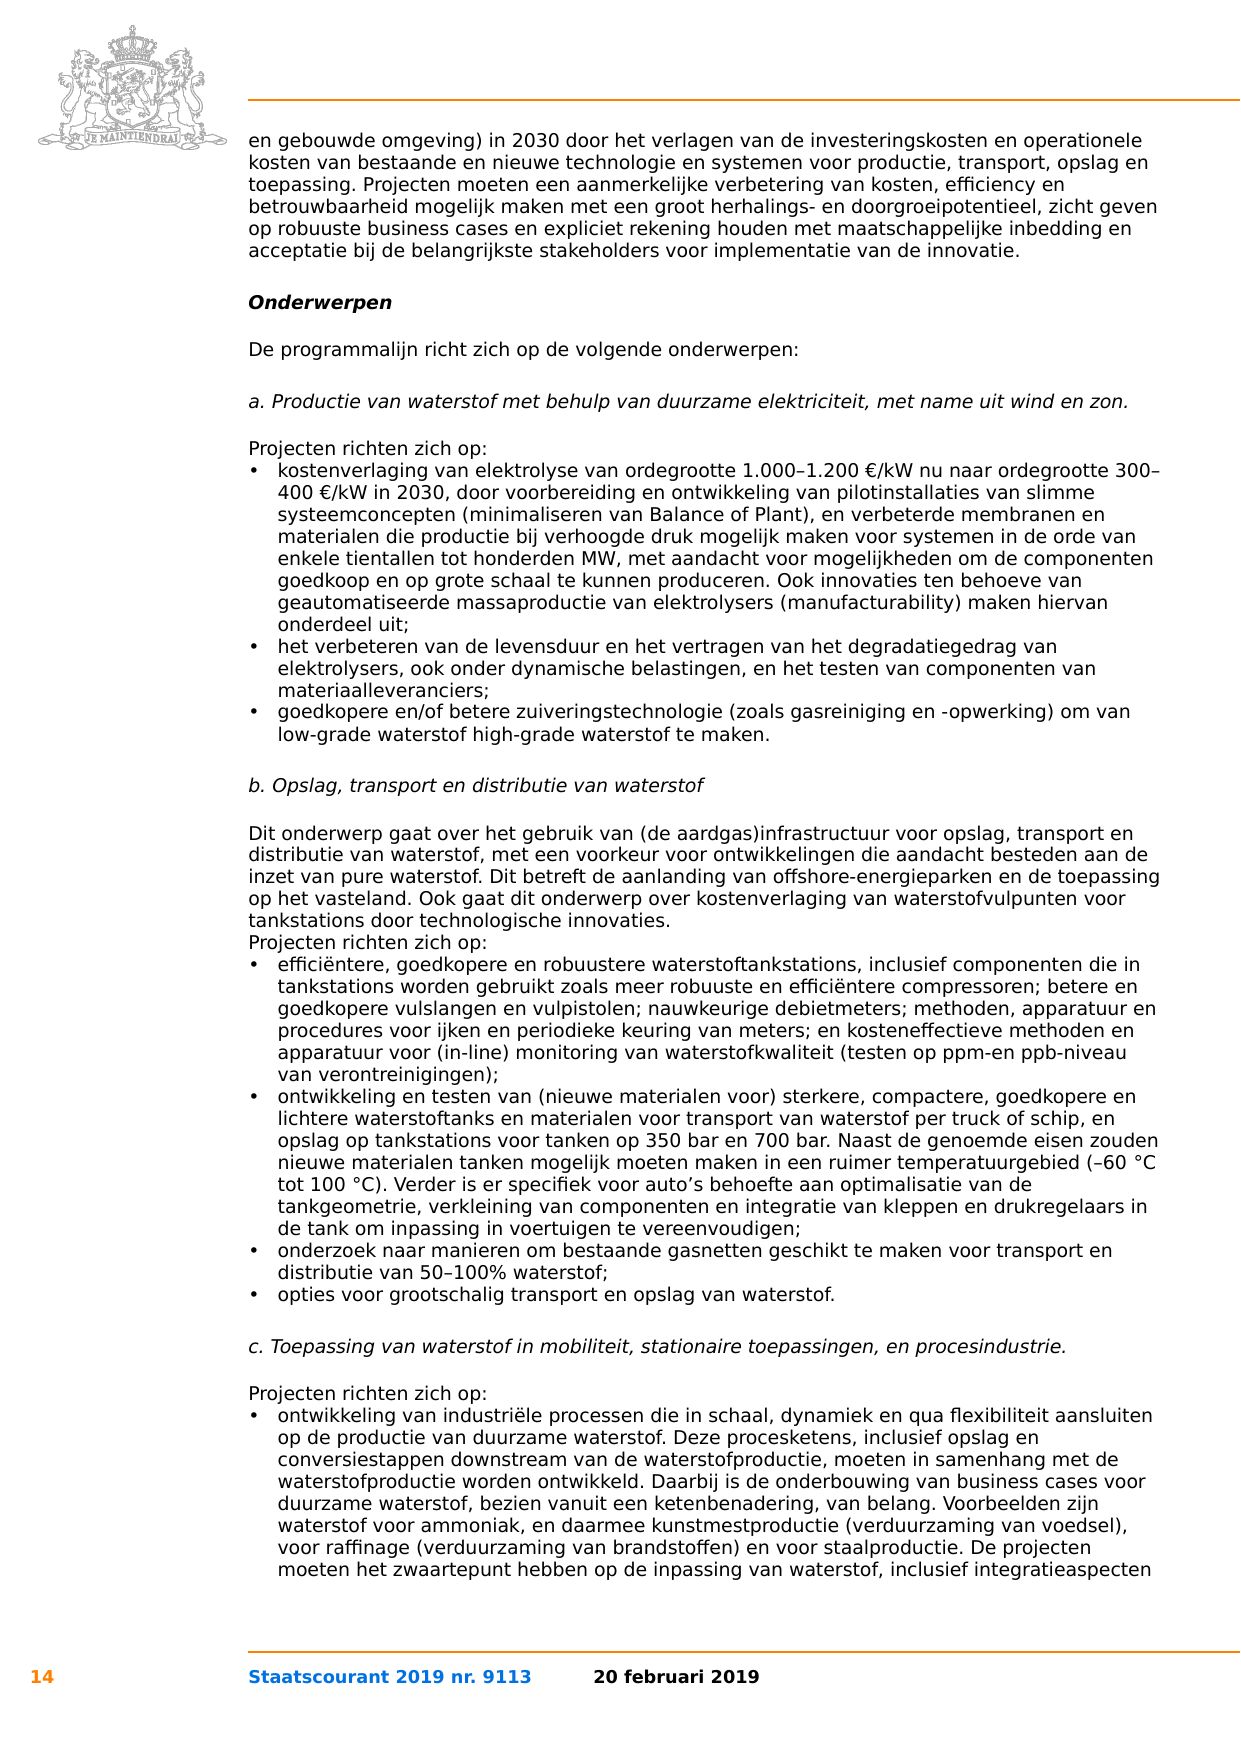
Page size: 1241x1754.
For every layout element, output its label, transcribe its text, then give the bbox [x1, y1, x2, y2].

text Projecten richten zich op: [248, 1383, 1163, 1405]
text • ontwikkeling en testen van (nieuwe materialen voor) sterkere, compactere, goedkopere en lichtere waterstoftanks en materialen voor transport van waterstof per truck of schip, en opslag op tankstations voor tanken op 350 bar en 700 bar. Naast de genoemde eisen zouden nieuwe materialen tanken mogelijk moeten maken in een ruimer temperatuurgebied (–60 °C tot 100 °C). Verder is er specifiek voor auto’s behoefte aan optimalisatie van de tankgeometrie, verkleining van componenten en integratie van kleppen en drukregelaars in de tank om inpassing in voertuigen te vereenvoudigen; [248, 1086, 1163, 1240]
text • kostenverlaging van elektrolyse van ordegrootte 1.000–1.200 €/kW nu naar ordegrootte 300–400 €/kW in 2030, door voorbereiding en ontwikkeling van pilotinstallaties van slimme systeemconcepten (minimaliseren van Balance of Plant), en verbeterde membranen en materialen die productie bij verhoogde druk mogelijk maken voor systemen in de orde van enkele tientallen tot honderden MW, met aandacht voor mogelijkheden om de componenten goedkoop en op grote schaal te kunnen produceren. Ook innovaties ten behoeve van geautomatiseerde massaproductie van elektrolysers (manufacturability) maken hiervan onderdeel uit; [248, 460, 1163, 636]
subtitle a. Productie van waterstof met behulp van duurzame elektriciteit, met name uit wind en zon. [248, 391, 1163, 413]
text • onderzoek naar manieren om bestaande gasnetten geschikt te maken voor transport en distributie van 50–100% waterstof; [248, 1240, 1163, 1284]
text • ontwikkeling van industriële processen die in schaal, dynamiek en qua flexibiliteit aansluiten op de productie van duurzame waterstof. Deze procesketens, inclusief opslag en conversiestappen downstream van de waterstofproductie, moeten in samenhang met de waterstofproductie worden ontwikkeld. Daarbij is de onderbouwing van business cases voor duurzame waterstof, bezien vanuit een ketenbenadering, van belang. Voorbeelden zijn waterstof voor ammoniak, en daarmee kunstmestproductie (verduurzaming van voedsel), voor raffinage (verduurzaming van brandstoffen) en voor staalproductie. De projecten moeten het zwaartepunt hebben op de inpassing van waterstof, inclusief integratieaspecten [248, 1405, 1163, 1581]
subtitle Onderwerpen [248, 292, 1163, 314]
text • opties voor grootschalig transport en opslag van waterstof. [248, 1284, 1163, 1306]
text • efficiëntere, goedkopere en robuustere waterstoftankstations, inclusief componenten die in tankstations worden gebruikt zoals meer robuuste en efficiëntere compressoren; betere en goedkopere vulslangen en vulpistolen; nauwkeurige debietmeters; methoden, apparatuur en procedures voor ijken en periodieke keuring van meters; en kosteneffectieve methoden en apparatuur voor (in-line) monitoring van waterstofkwaliteit (testen op ppm-en ppb-niveau van verontreinigingen); [248, 954, 1163, 1086]
text en gebouwde omgeving) in 2030 door het verlagen van de investeringskosten en operationele kosten van bestaande en nieuwe technologie en systemen voor productie, transport, opslag en toepassing. Projecten moeten een aanmerkelijke verbetering van kosten, efficiency en betrouwbaarheid mogelijk maken met een groot herhalings- en doorgroeipotentieel, zicht geven op robuuste business cases en expliciet rekening houden met maatschappelijke inbedding en acceptatie bij de belangrijkste stakeholders voor implementatie van de innovatie. [248, 130, 1163, 262]
text • het verbeteren van de levensduur en het vertragen van het degradatiegedrag van elektrolysers, ook onder dynamische belastingen, en het testen van componenten van materiaalleveranciers; [248, 636, 1163, 701]
text Projecten richten zich op: [248, 438, 1163, 460]
picture [38, 25, 227, 150]
subtitle b. Opslag, transport en distributie van waterstof [248, 775, 1163, 797]
text Dit onderwerp gaat over het gebruik van (de aardgas)infrastructuur voor opslag, transport en distributie van waterstof, met een voorkeur voor ontwikkelingen die aandacht besteden aan de inzet van pure waterstof. Dit betreft de aanlanding van offshore-energieparken en de toepassing op het vasteland. Ook gaat dit onderwerp over kostenverlaging van waterstofvulpunten voor tankstations door technologische innovaties. [248, 822, 1163, 932]
text Projecten richten zich op: [248, 932, 1163, 954]
subtitle c. Toepassing van waterstof in mobiliteit, stationaire toepassingen, en procesindustrie. [248, 1336, 1163, 1358]
text De programmalijn richt zich op de volgende onderwerpen: [248, 339, 1163, 361]
text • goedkopere en/of betere zuiveringstechnologie (zoals gasreiniging en -opwerking) om van low-grade waterstof high-grade waterstof te maken. [248, 701, 1163, 745]
